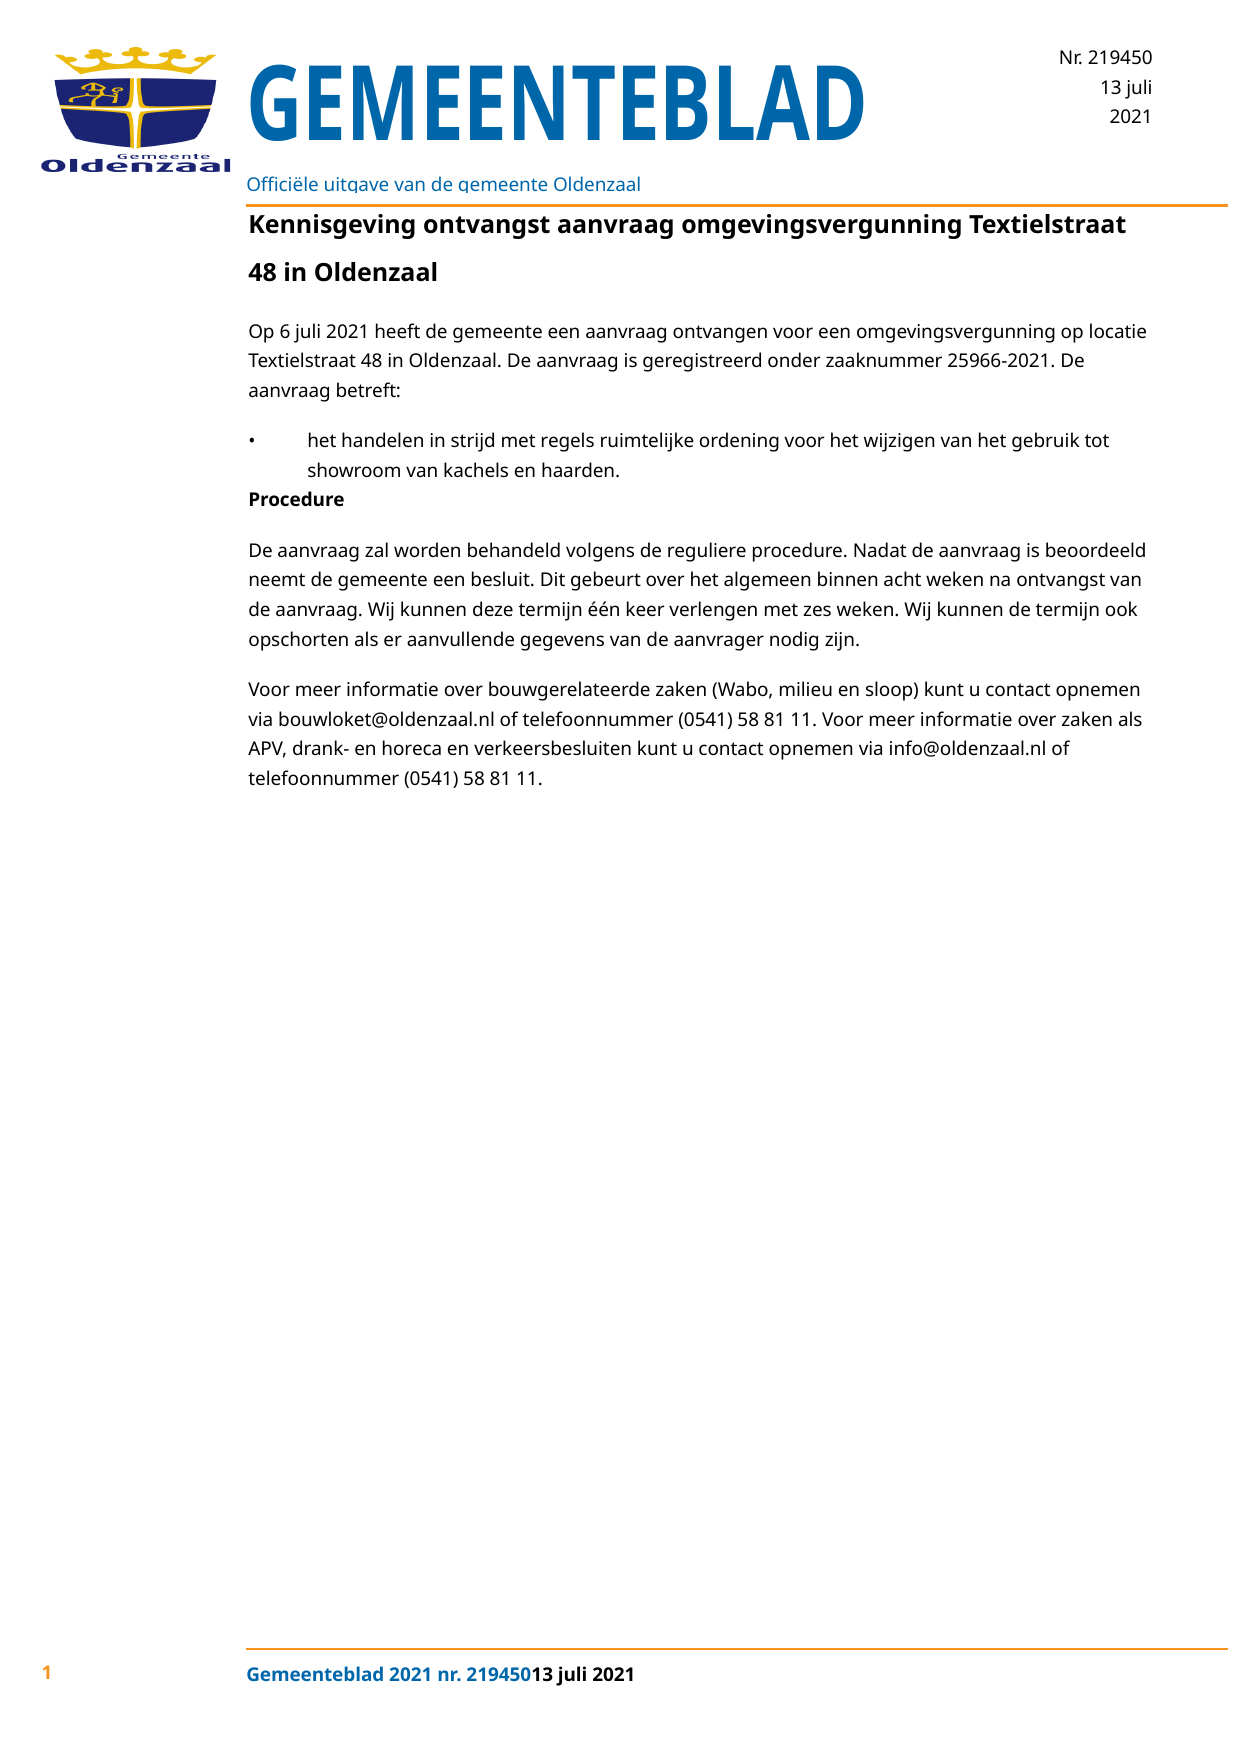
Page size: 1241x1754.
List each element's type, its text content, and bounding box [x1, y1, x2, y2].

text Op 6 juli 2021 heeft de gemeente een aanvraag ontvangen voor een omgevingsvergunning op locatie Textielstraat 48 in Oldenzaal. De aanvraag is geregistreerd onder zaaknummer 25966-2021. De aanvraag betreft: [248, 318, 1152, 403]
text De aanvraag zal worden behandeld volgens de reguliere procedure. Nadat de aanvraag is beoordeeld neemt de gemeente een besluit. Dit gebeurt over het algemeen binnen acht weken na ontvangst van de aanvraag. Wij kunnen deze termijn één keer verlengen met zes weken. Wij kunnen de termijn ook opschorten als er aanvullende gegevens van de aanvrager nodig zijn. [248, 537, 1152, 652]
text Kennisgeving ontvangst aanvraag omgevingsvergunning Textielstraat 48 in Oldenzaal [248, 207, 1152, 288]
list het handelen in strijd met regels ruimtelijke ordening voor het wijzigen van het gebruik tot showroom van kachels en haarden. [248, 427, 1152, 483]
text Procedure [248, 487, 1152, 512]
picture [41, 47, 231, 172]
text Voor meer informatie over bouwgerelateerde zaken (Wabo, milieu en sloop) kunt u contact opnemen via bouwloket@oldenzaal.nl of telefoonnummer (0541) 58 81 11. Voor meer informatie over zaken als APV, drank- en horeca en verkeersbesluiten kunt u contact opnemen via info@oldenzaal.nl of telefoonnummer (0541) 58 81 11. [248, 676, 1152, 791]
